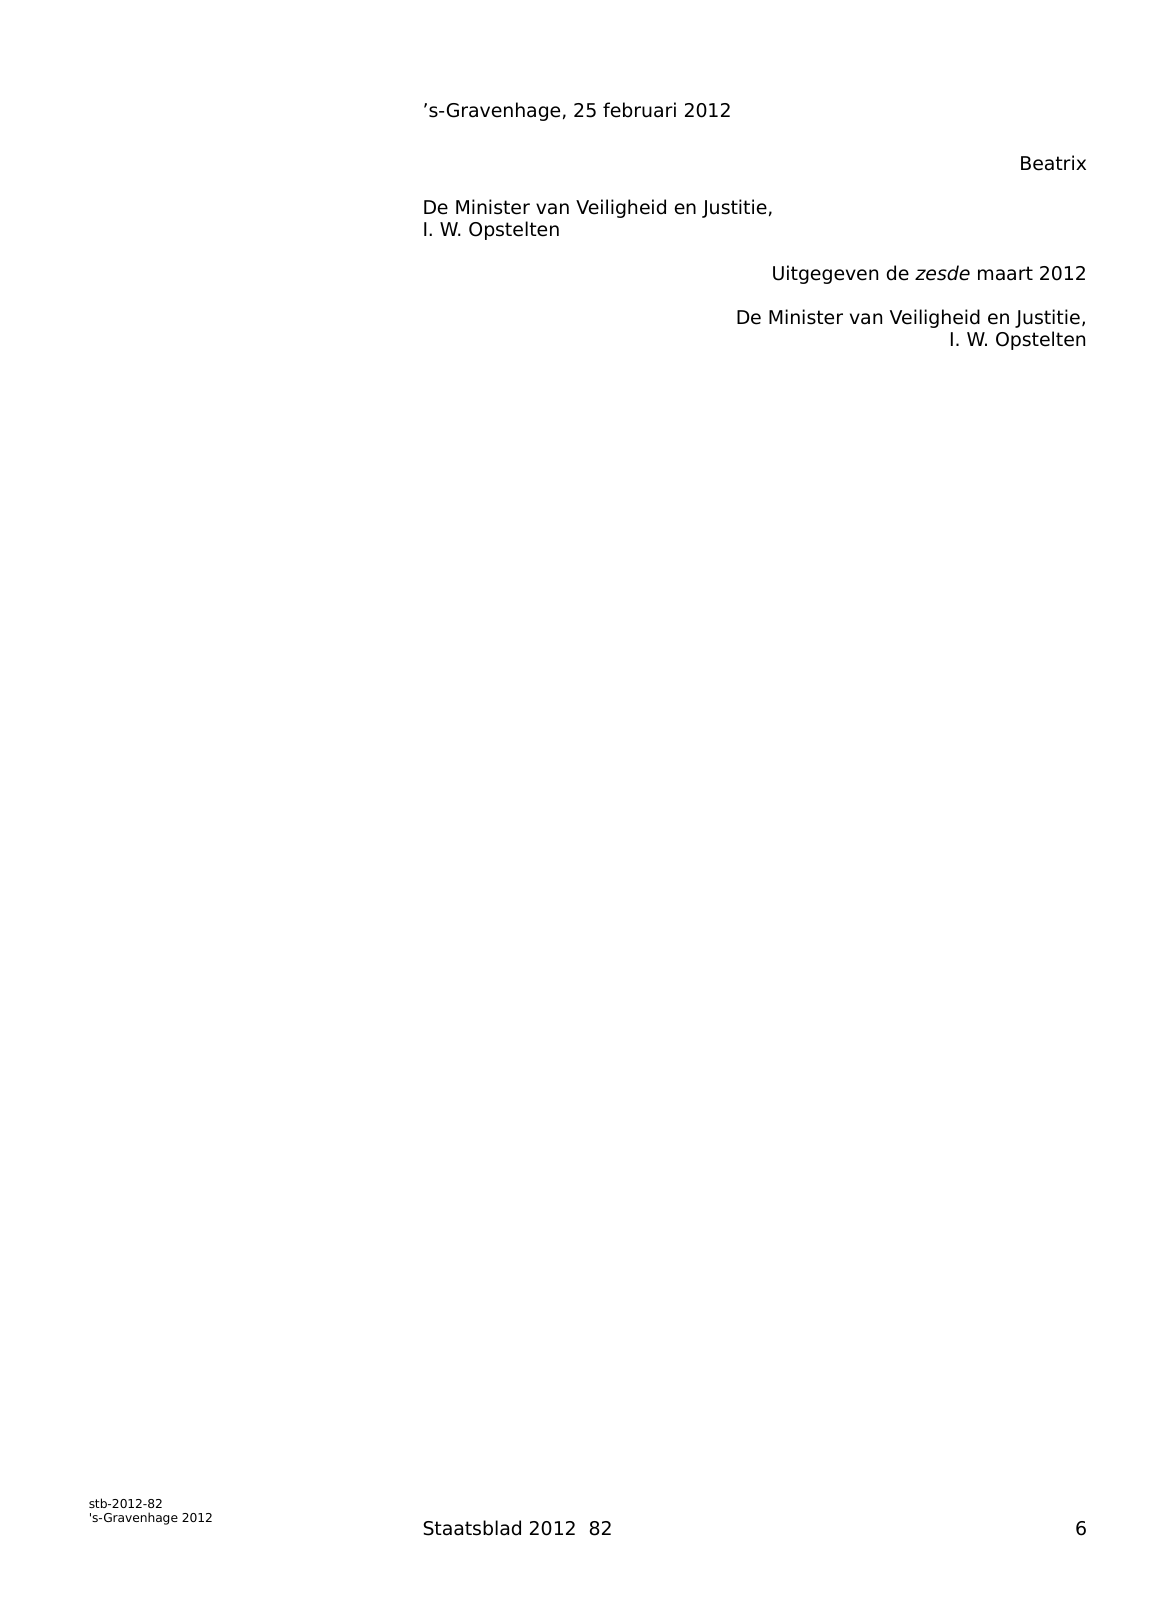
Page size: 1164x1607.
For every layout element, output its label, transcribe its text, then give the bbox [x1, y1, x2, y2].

text Beatrix [422, 152, 1087, 174]
text De Minister van Veiligheid en Justitie, I. W. Opstelten [422, 307, 1087, 351]
text ’s-Gravenhage, 25 februari 2012 [422, 100, 1087, 122]
text 's-Gravenhage 2012 [88, 1511, 323, 1525]
text Uitgegeven de zesde maart 2012 [422, 263, 1087, 285]
text De Minister van Veiligheid en Justitie, I. W. Opstelten [422, 197, 1087, 241]
text stb-2012-82 [88, 1497, 323, 1511]
